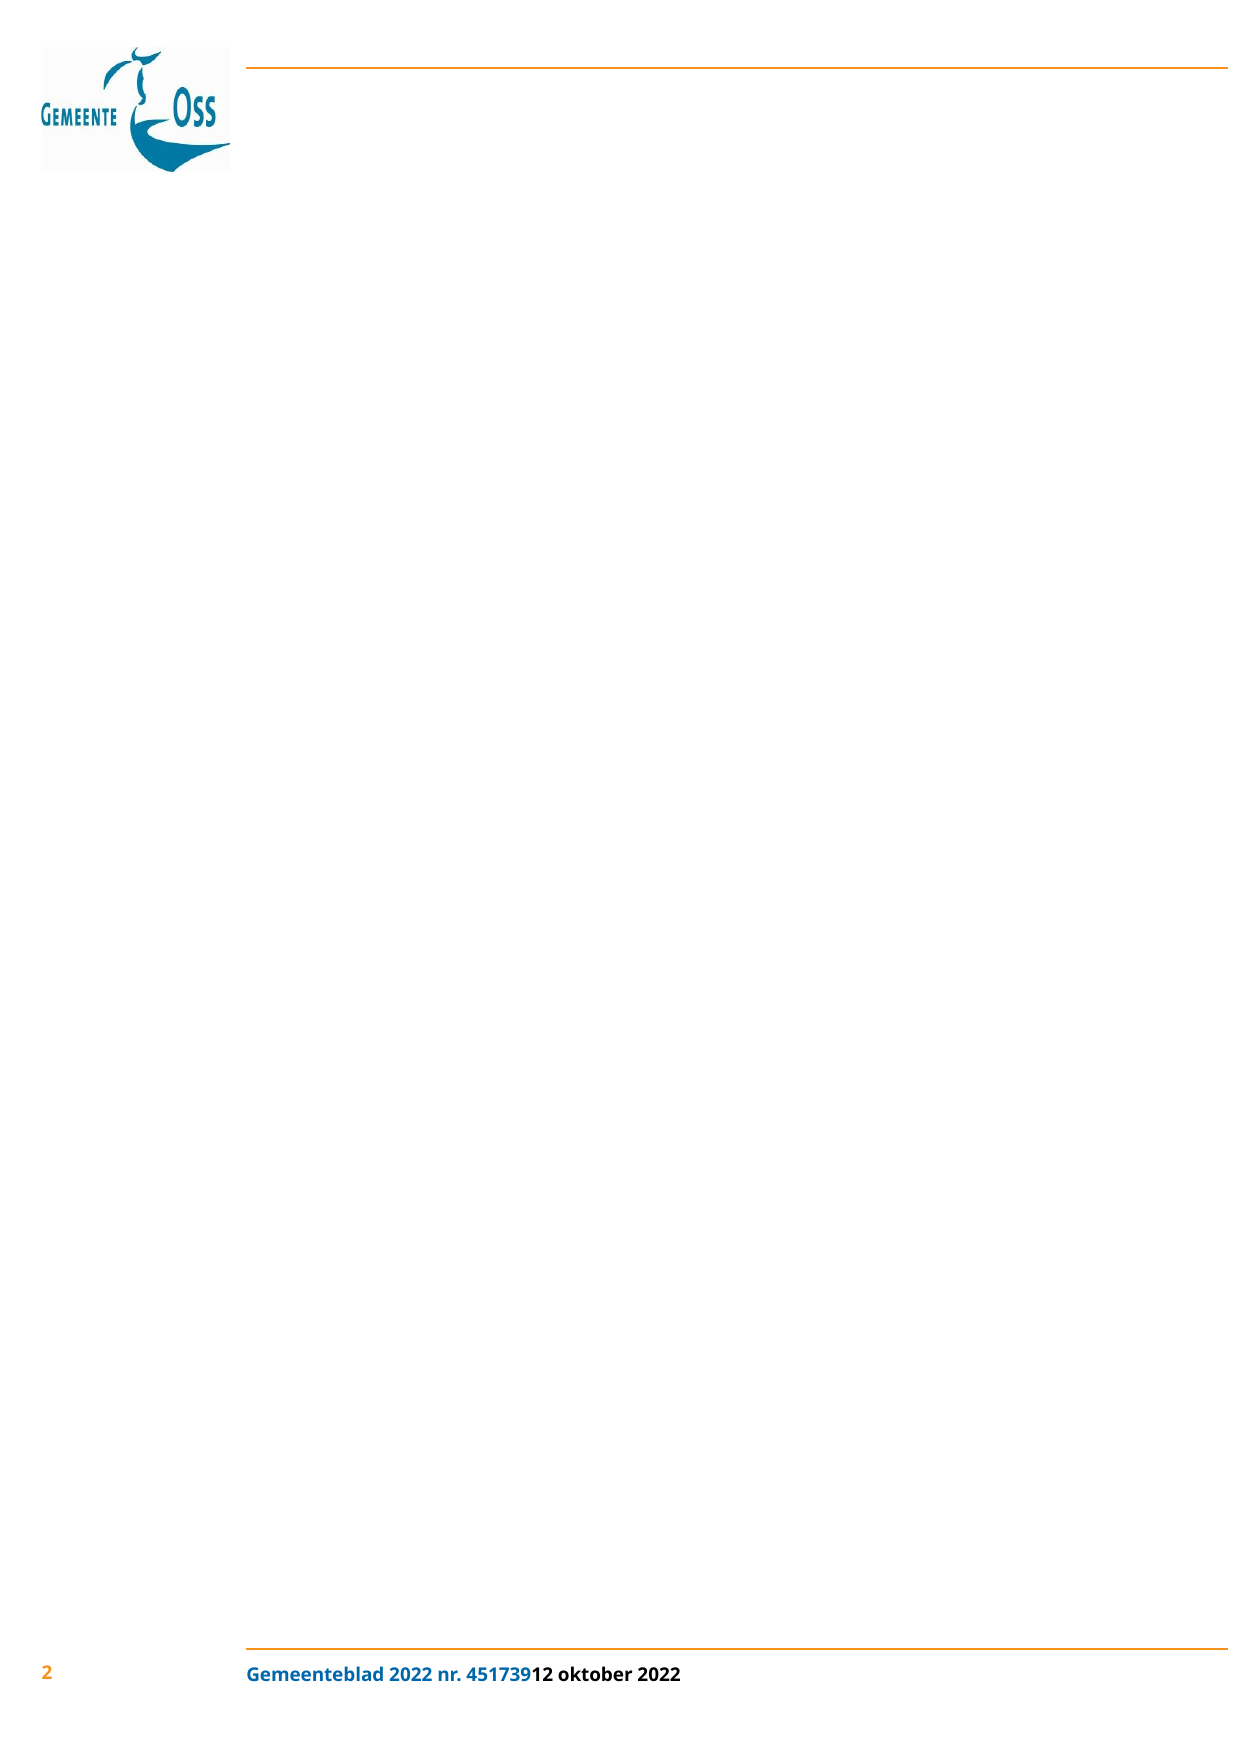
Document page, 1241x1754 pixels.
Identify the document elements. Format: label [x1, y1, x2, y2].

picture [41, 47, 231, 172]
